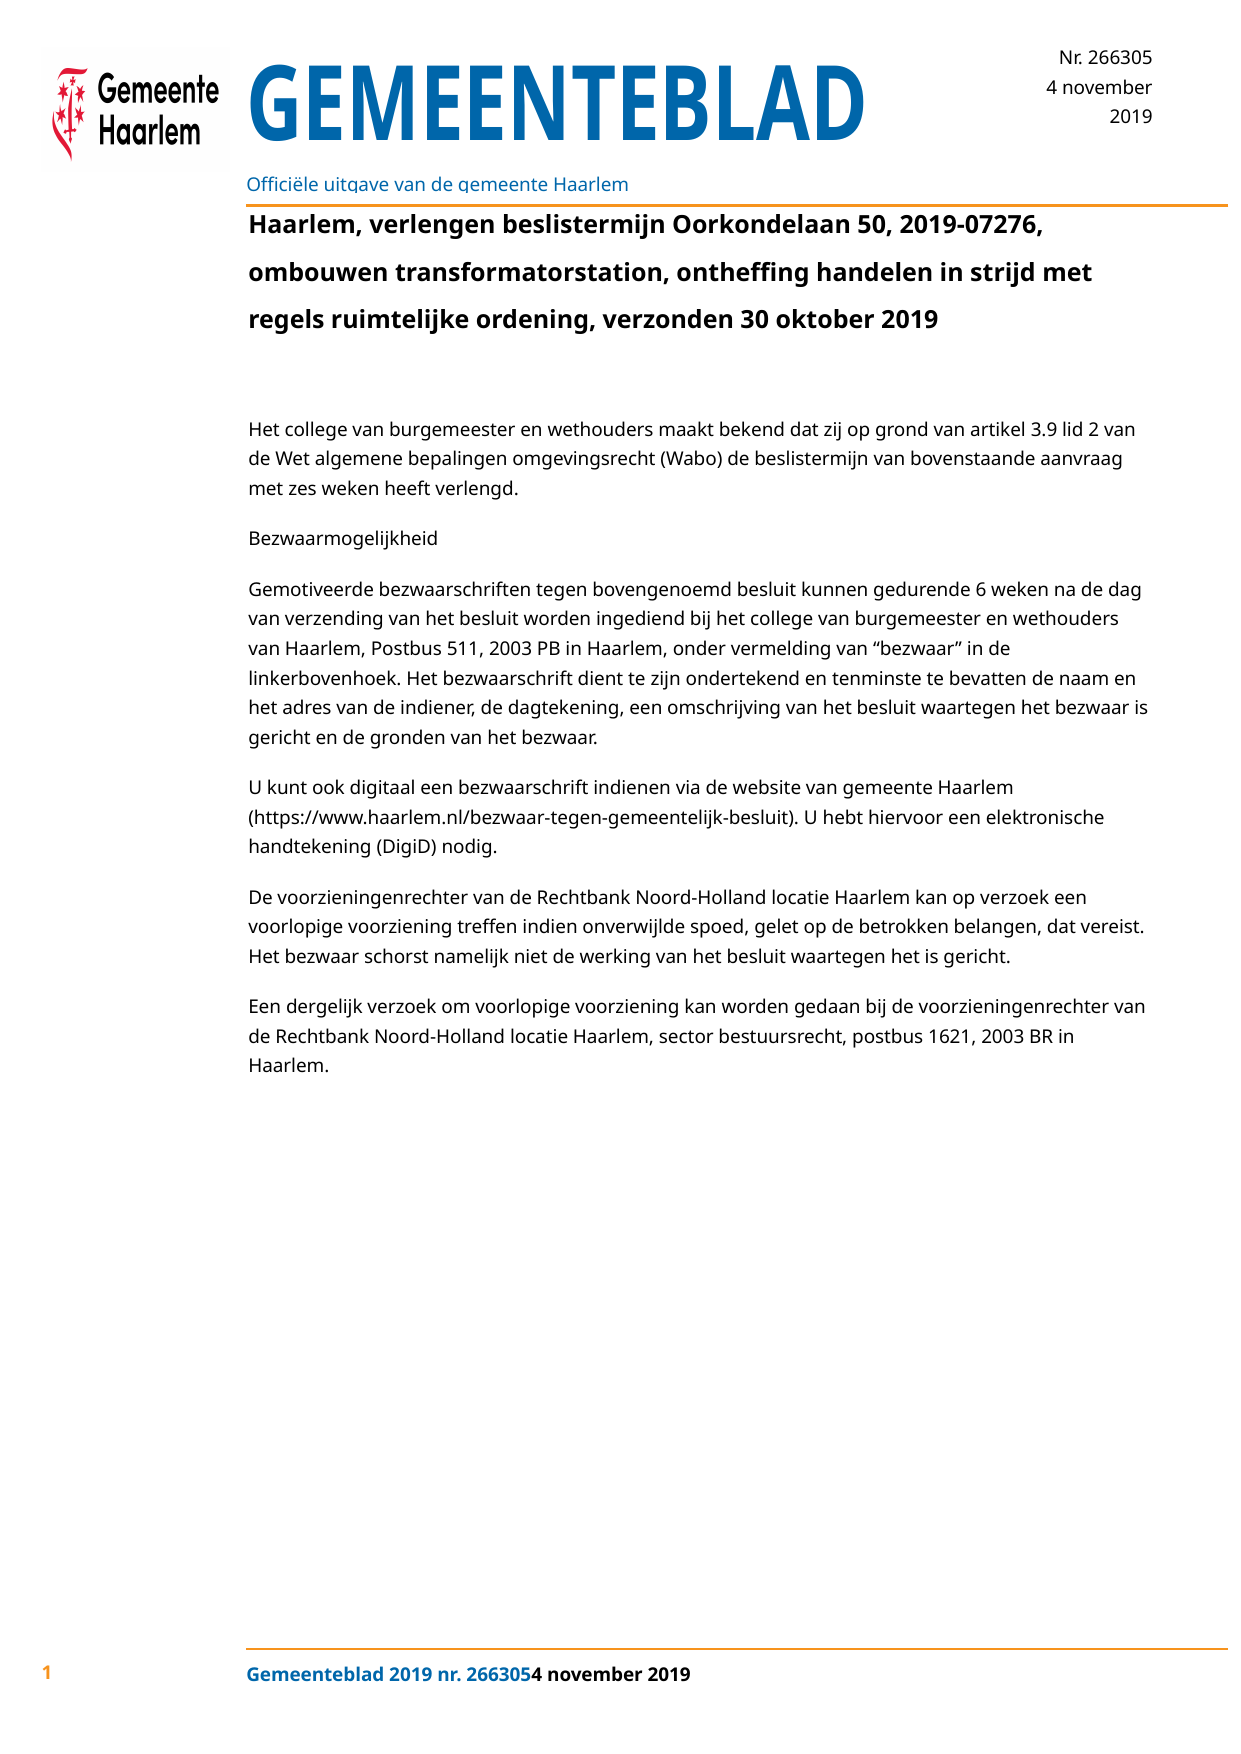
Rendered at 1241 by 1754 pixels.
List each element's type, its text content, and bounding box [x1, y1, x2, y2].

picture [41, 47, 231, 172]
text De voorzieningenrechter van de Rechtbank Noord-Holland locatie Haarlem kan op verzoek een voorlopige voorziening treffen indien onverwijlde spoed, gelet op de betrokken belangen, dat vereist. Het bezwaar schorst namelijk niet de werking van het besluit waartegen het is gericht. [248, 884, 1152, 969]
text Een dergelijk verzoek om voorlopige voorziening kan worden gedaan bij de voorzieningenrechter van de Rechtbank Noord-Holland locatie Haarlem, sector bestuursrecht, postbus 1621, 2003 BR in Haarlem. [248, 993, 1152, 1078]
text Bezwaarmogelijkheid [248, 526, 1152, 551]
text Haarlem, verlengen beslistermijn Oorkondelaan 50, 2019-07276, ombouwen transformatorstation, ontheffing handelen in strijd met regels ruimtelijke ordening, verzonden 30 oktober 2019 [248, 207, 1152, 336]
text Het college van burgemeester en wethouders maakt bekend dat zij op grond van artikel 3.9 lid 2 van de Wet algemene bepalingen omgevingsrecht (Wabo) de beslistermijn van bovenstaande aanvraag met zes weken heeft verlengd. [248, 416, 1152, 501]
text U kunt ook digitaal een bezwaarschrift indienen via de website van gemeente Haarlem (https://www.haarlem.nl/bezwaar-tegen-gemeentelijk-besluit). U hebt hiervoor een elektronische handtekening (DigiD) nodig. [248, 774, 1152, 859]
text Gemotiveerde bezwaarschriften tegen bovengenoemd besluit kunnen gedurende 6 weken na de dag van verzending van het besluit worden ingediend bij het college van burgemeester en wethouders van Haarlem, Postbus 511, 2003 PB in Haarlem, onder vermelding van “bezwaar” in de linkerbovenhoek. Het bezwaarschrift dient te zijn ondertekend en tenminste te bevatten de naam en het adres van de indiener, de dagtekening, een omschrijving van het besluit waartegen het bezwaar is gericht en de gronden van het bezwaar. [248, 576, 1152, 749]
